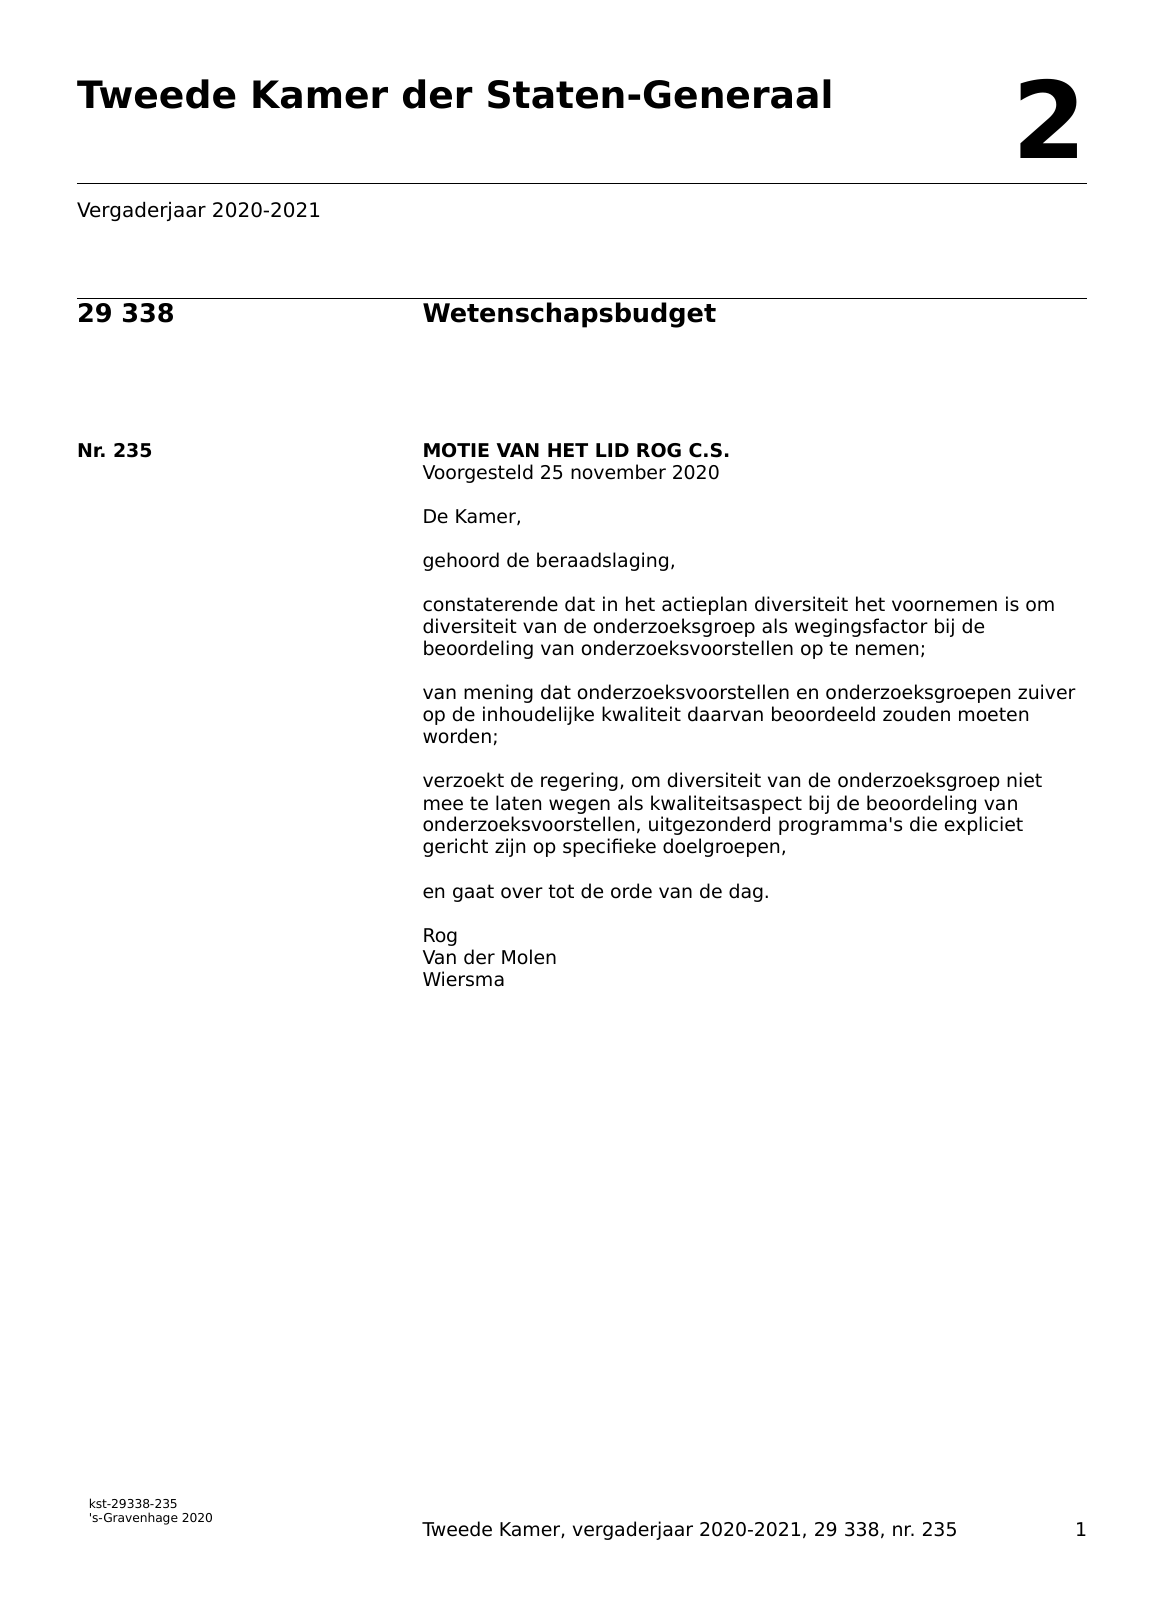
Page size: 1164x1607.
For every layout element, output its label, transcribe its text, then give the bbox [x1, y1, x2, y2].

text 's-Gravenhage 2020 [88, 1511, 323, 1525]
text De Kamer, [422, 506, 1087, 528]
text Voorgesteld 25 november 2020 [422, 462, 1087, 484]
table_header 2 [886, 59, 1087, 183]
subtitle 29 338 Wetenschapsbudget [77, 299, 1087, 329]
text Rog [422, 925, 1087, 947]
text Van der Molen [422, 947, 1087, 969]
table_cell Vergaderjaar 2020-2021 [77, 184, 1087, 298]
table_header Tweede Kamer der Staten-Generaal [77, 59, 886, 183]
text verzoekt de regering, om diversiteit van de onderzoeksgroep niet mee te laten wegen als kwaliteitsaspect bij de beoordeling van onderzoeksvoorstellen, uitgezonderd programma's die expliciet gericht zijn op specifieke doelgroepen, [422, 770, 1087, 858]
text constaterende dat in het actieplan diversiteit het voornemen is om diversiteit van de onderzoeksgroep als wegingsfactor bij de beoordeling van onderzoeksvoorstellen op te nemen; [422, 594, 1087, 660]
text Wiersma [422, 969, 1087, 991]
text gehoord de beraadslaging, [422, 550, 1087, 572]
subtitle Nr. 235 MOTIE VAN HET LID ROG C.S. [77, 440, 1087, 462]
text kst-29338-235 [88, 1497, 323, 1511]
text van mening dat onderzoeksvoorstellen en onderzoeksgroepen zuiver op de inhoudelijke kwaliteit daarvan beoordeeld zouden moeten worden; [422, 682, 1087, 748]
text en gaat over tot de orde van de dag. [422, 881, 1087, 902]
